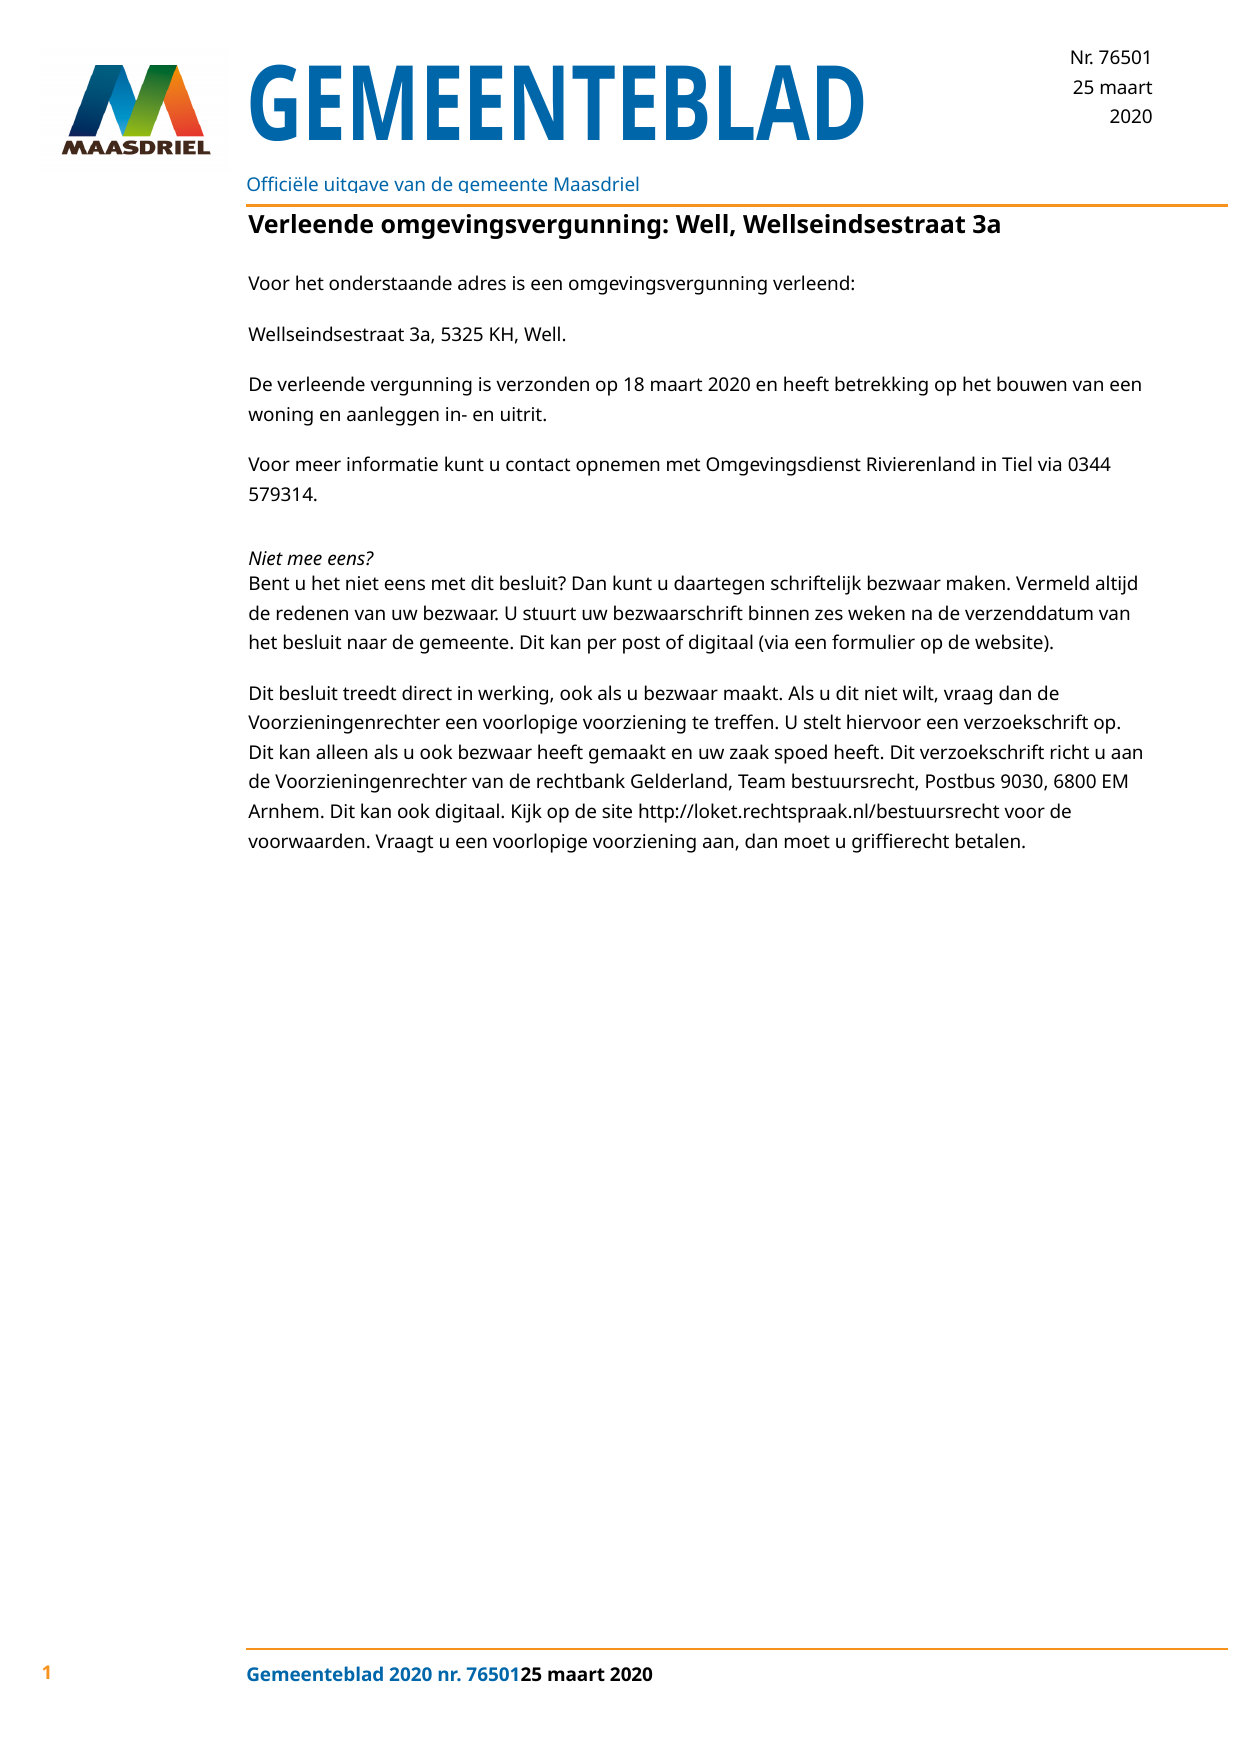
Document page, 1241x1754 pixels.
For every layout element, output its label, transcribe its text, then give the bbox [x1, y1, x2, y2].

text De verleende vergunning is verzonden op 18 maart 2020 en heeft betrekking op het bouwen van een woning en aanleggen in- en uitrit. [248, 371, 1152, 426]
text Voor het onderstaande adres is een omgevingsvergunning verleend: [248, 270, 1152, 296]
text Wellseindsestraat 3a, 5325 KH, Well. [248, 321, 1152, 346]
picture [41, 47, 231, 172]
text Voor meer informatie kunt u contact opnemen met Omgevingsdienst Rivierenland in Tiel via 0344 579314. [248, 451, 1152, 506]
text Niet mee eens? [248, 545, 1152, 570]
text Dit besluit treedt direct in werking, ook als u bezwaar maakt. Als u dit niet wilt, vraag dan de Voorzieningenrechter een voorlopige voorziening te treffen. U stelt hiervoor een verzoekschrift op. Dit kan alleen als u ook bezwaar heeft gemaakt en uw zaak spoed heeft. Dit verzoekschrift richt u aan de Voorzieningenrechter van de rechtbank Gelderland, Team bestuursrecht, Postbus 9030, 6800 EM Arnhem. Dit kan ook digitaal. Kijk op de site http://loket.rechtspraak.nl/bestuursrecht voor de voorwaarden. Vraagt u een voorlopige voorziening aan, dan moet u griffierecht betalen. [248, 680, 1152, 854]
text Verleende omgevingsvergunning: Well, Wellseindsestraat 3a [248, 207, 1152, 241]
text Bent u het niet eens met dit besluit? Dan kunt u daartegen schriftelijk bezwaar maken. Vermeld altijd de redenen van uw bezwaar. U stuurt uw bezwaarschrift binnen zes weken na de verzenddatum van het besluit naar de gemeente. Dit kan per post of digitaal (via een formulier op de website). [248, 570, 1152, 655]
